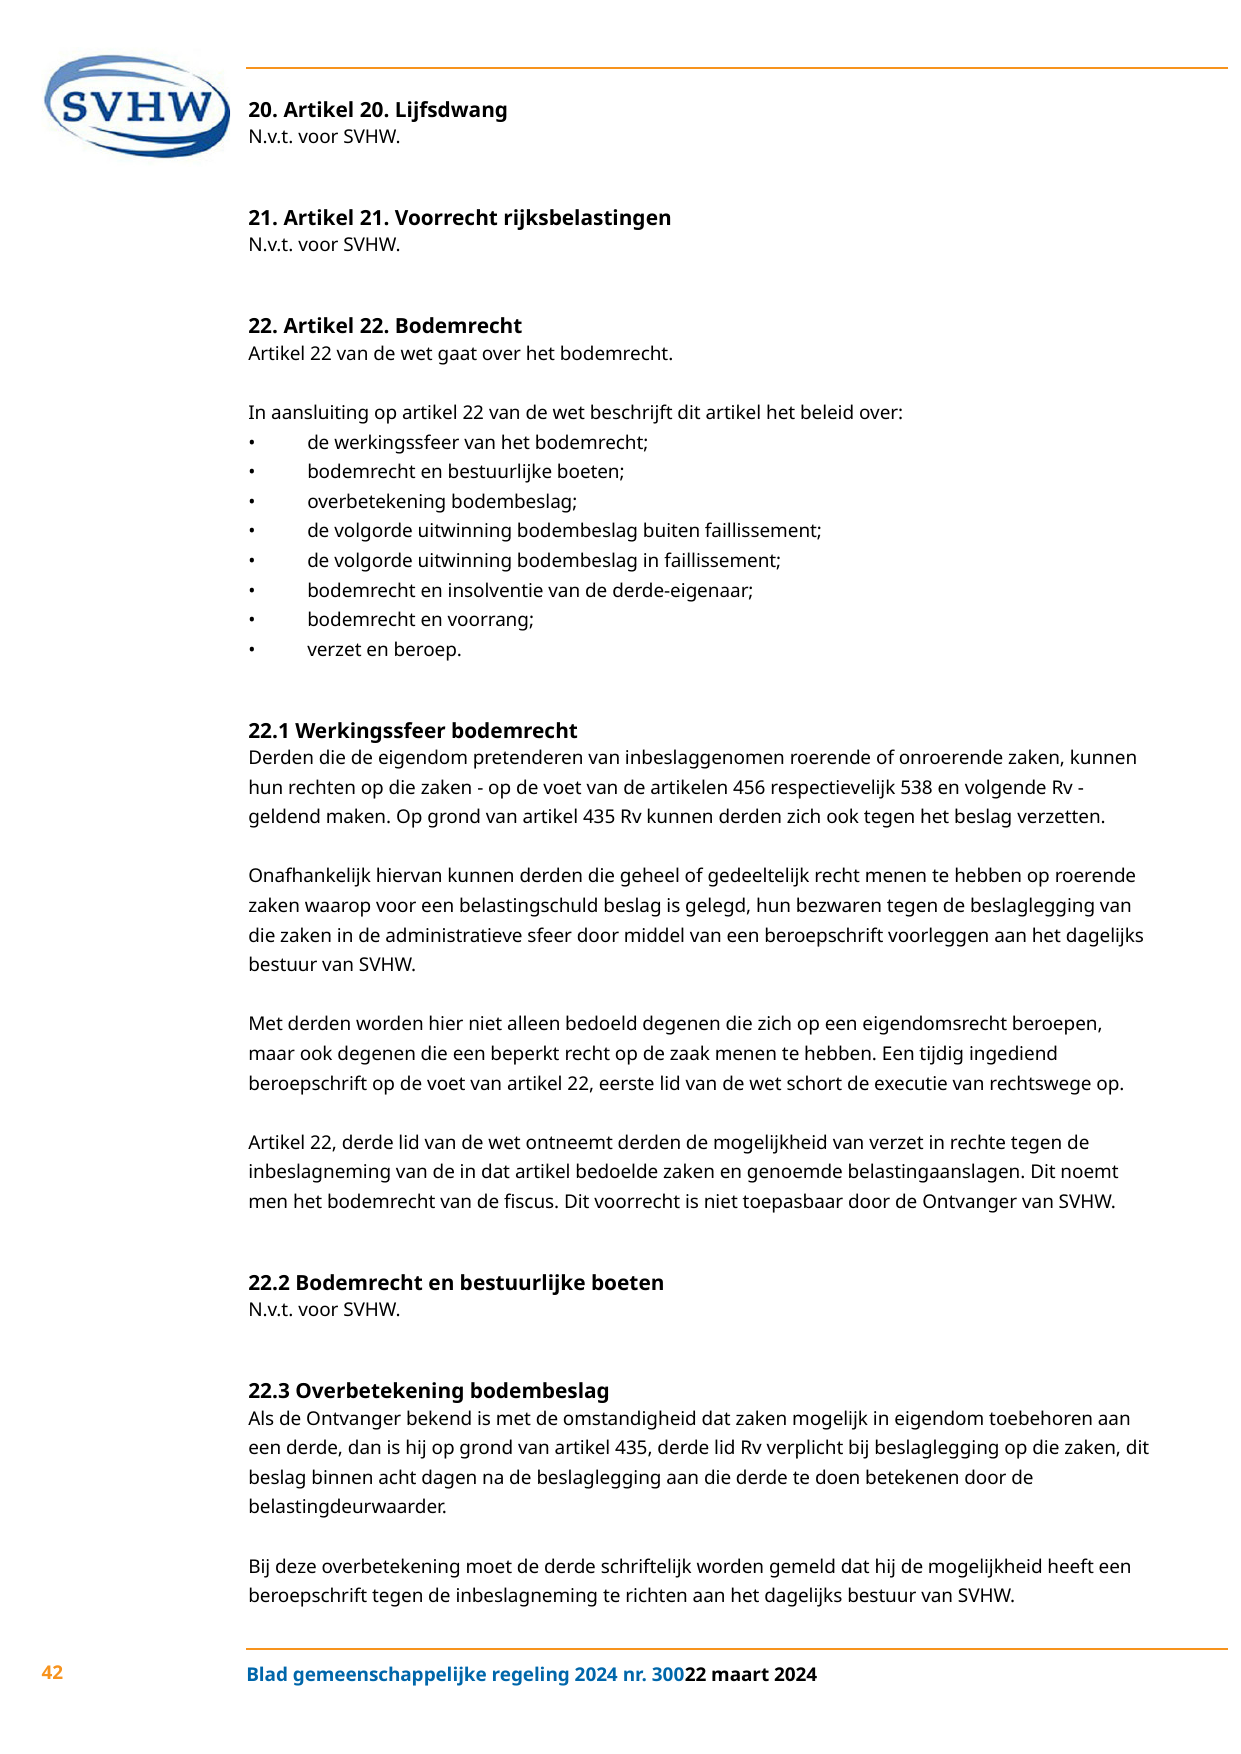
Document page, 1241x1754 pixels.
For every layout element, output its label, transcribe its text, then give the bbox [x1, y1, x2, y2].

text N.v.t. voor SVHW. [248, 123, 1152, 149]
list bodemrecht en insolventie van de derde-eigenaar; [248, 577, 1152, 602]
list verzet en beroep. [248, 636, 1152, 662]
text 22.1 Werkingssfeer bodemrecht [248, 716, 1152, 744]
text 21. Artikel 21. Voorrecht rijksbelastingen [248, 203, 1152, 232]
text Bij deze overbetekening moet de derde schriftelijk worden gemeld dat hij de mogelijkheid heeft een beroepschrift tegen de inbeslagneming te richten aan het dagelijks bestuur van SVHW. [248, 1553, 1152, 1608]
text N.v.t. voor SVHW. [248, 232, 1152, 257]
list overbetekening bodembeslag; [248, 488, 1152, 514]
list bodemrecht en bestuurlijke boeten; [248, 458, 1152, 484]
text In aansluiting op artikel 22 van de wet beschrijft dit artikel het beleid over: [248, 399, 1152, 425]
text Derden die de eigendom pretenderen van inbeslaggenomen roerende of onroerende zaken, kunnen hun rechten op die zaken - op de voet van de artikelen 456 respectievelijk 538 en volgende Rv - geldend maken. Op grond van artikel 435 Rv kunnen derden zich ook tegen het beslag verzetten. [248, 744, 1152, 829]
text 22. Artikel 22. Bodemrecht [248, 312, 1152, 340]
text Artikel 22 van de wet gaat over het bodemrecht. [248, 340, 1152, 366]
text 20. Artikel 20. Lijfsdwang [248, 95, 1152, 123]
text Als de Ontvanger bekend is met de omstandigheid dat zaken mogelijk in eigendom toebehoren aan een derde, dan is hij op grond van artikel 435, derde lid Rv verplicht bij beslaglegging op die zaken, dit beslag binnen acht dagen na de beslaglegging aan die derde te doen betekenen door de belastingdeurwaarder. [248, 1405, 1152, 1519]
list de volgorde uitwinning bodembeslag buiten faillissement; [248, 518, 1152, 543]
list de volgorde uitwinning bodembeslag in faillissement; [248, 547, 1152, 573]
picture [41, 47, 231, 172]
text Onafhankelijk hiervan kunnen derden die geheel of gedeeltelijk recht menen te hebben op roerende zaken waarop voor een belastingschuld beslag is gelegd, hun bezwaren tegen de beslaglegging van die zaken in de administratieve sfeer door middel van een beroepschrift voorleggen aan het dagelijks bestuur van SVHW. [248, 863, 1152, 977]
text N.v.t. voor SVHW. [248, 1297, 1152, 1322]
text Met derden worden hier niet alleen bedoeld degenen die zich op een eigendomsrecht beroepen, maar ook degenen die een beperkt recht op de zaak menen te hebben. Een tijdig ingediend beroepschrift op de voet van artikel 22, eerste lid van de wet schort de executie van rechtswege op. [248, 1011, 1152, 1096]
list de werkingssfeer van het bodemrecht; [248, 429, 1152, 454]
text 22.3 Overbetekening bodembeslag [248, 1377, 1152, 1405]
list bodemrecht en voorrang; [248, 606, 1152, 632]
text Artikel 22, derde lid van de wet ontneemt derden de mogelijkheid van verzet in rechte tegen de inbeslagneming van de in dat artikel bedoelde zaken en genoemde belastingaanslagen. Dit noemt men het bodemrecht van de fiscus. Dit voorrecht is niet toepasbaar door de Ontvanger van SVHW. [248, 1129, 1152, 1214]
text 22.2 Bodemrecht en bestuurlijke boeten [248, 1268, 1152, 1297]
